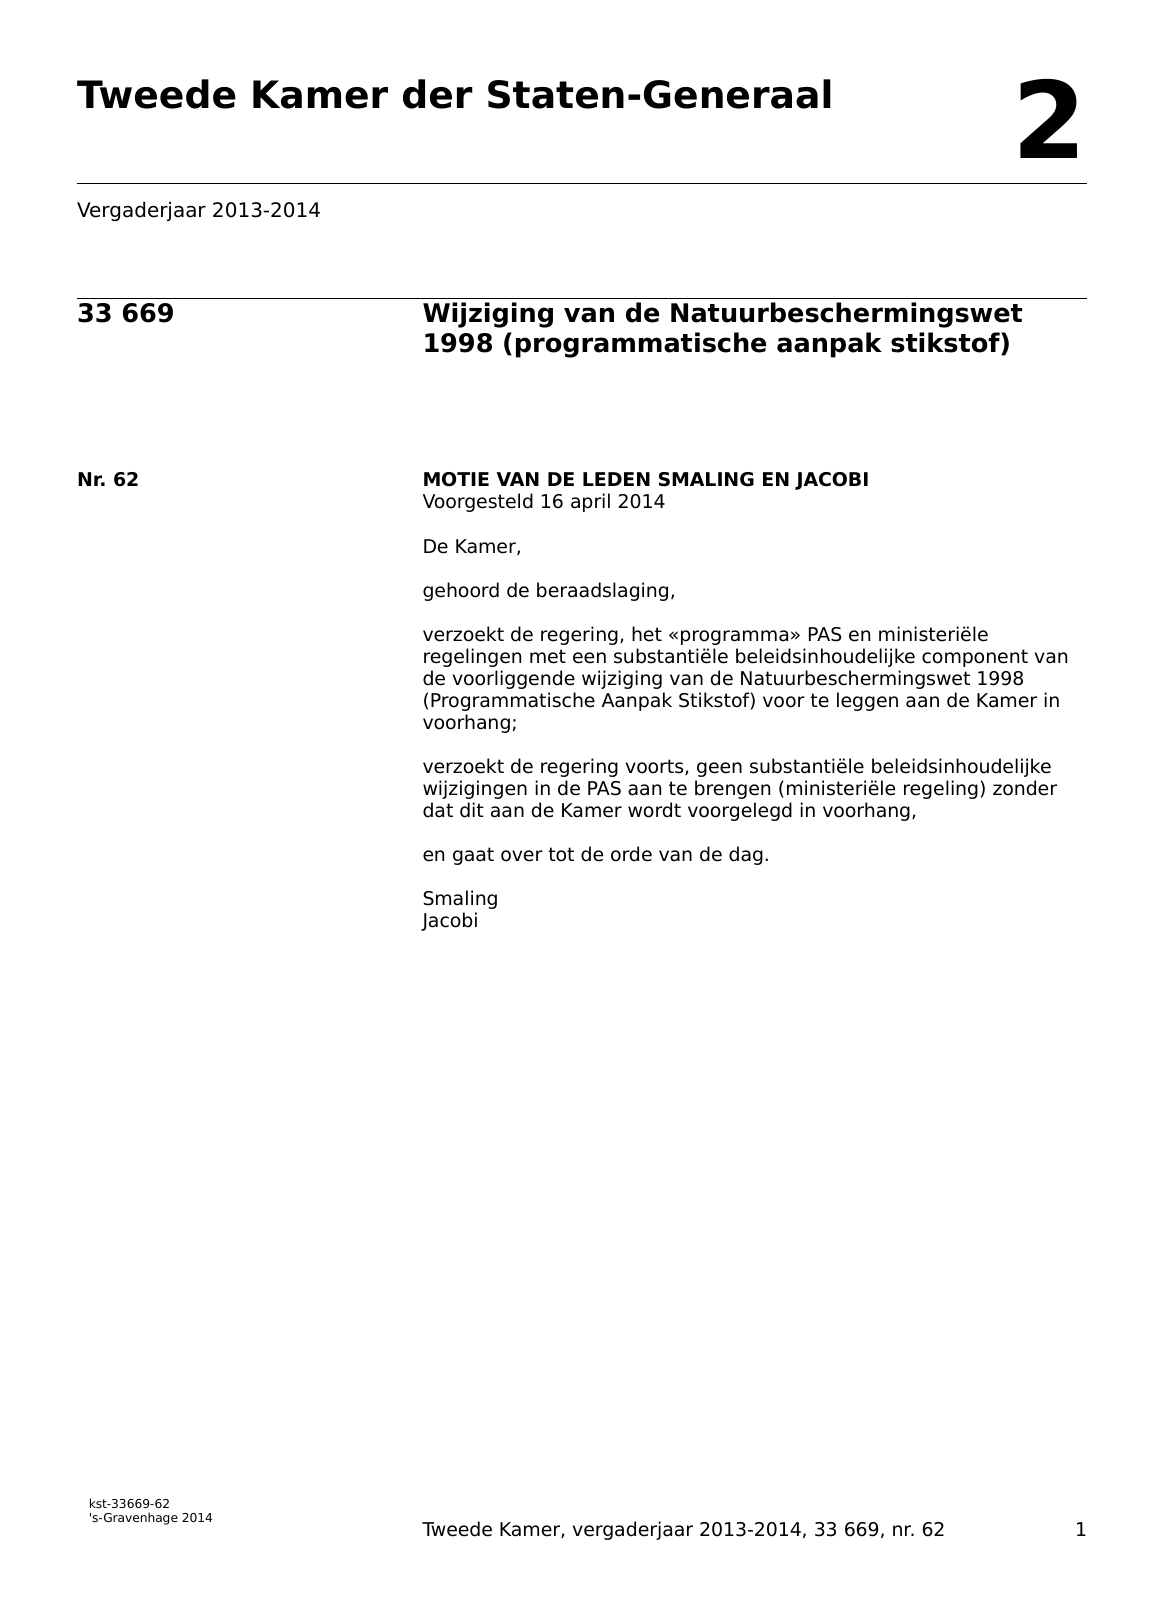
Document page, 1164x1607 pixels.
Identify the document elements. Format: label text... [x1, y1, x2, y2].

table_header Tweede Kamer der Staten-Generaal [77, 59, 886, 183]
table_cell Vergaderjaar 2013-2014 [77, 184, 1087, 298]
text De Kamer, [422, 536, 1087, 557]
subtitle 33 669 Wijziging van de Natuurbeschermingswet 1998 (programmatische aanpak stikstof) [77, 299, 1087, 358]
text Smaling [422, 888, 1087, 910]
text kst-33669-62 [88, 1497, 323, 1511]
text verzoekt de regering, het «programma» PAS en ministeriële regelingen met een substantiële beleidsinhoudelijke component van de voorliggende wijziging van de Natuurbeschermingswet 1998 (Programmatische Aanpak Stikstof) voor te leggen aan de Kamer in voorhang; [422, 624, 1087, 734]
table_header 2 [886, 59, 1087, 183]
text Voorgesteld 16 april 2014 [422, 491, 1087, 513]
text 's-Gravenhage 2014 [88, 1511, 323, 1525]
text verzoekt de regering voorts, geen substantiële beleidsinhoudelijke wijzigingen in de PAS aan te brengen (ministeriële regeling) zonder dat dit aan de Kamer wordt voorgelegd in voorhang, [422, 756, 1087, 822]
subtitle Nr. 62 MOTIE VAN DE LEDEN SMALING EN JACOBI [77, 469, 1087, 491]
text en gaat over tot de orde van de dag. [422, 844, 1087, 866]
text Jacobi [422, 910, 1087, 932]
text gehoord de beraadslaging, [422, 580, 1087, 602]
